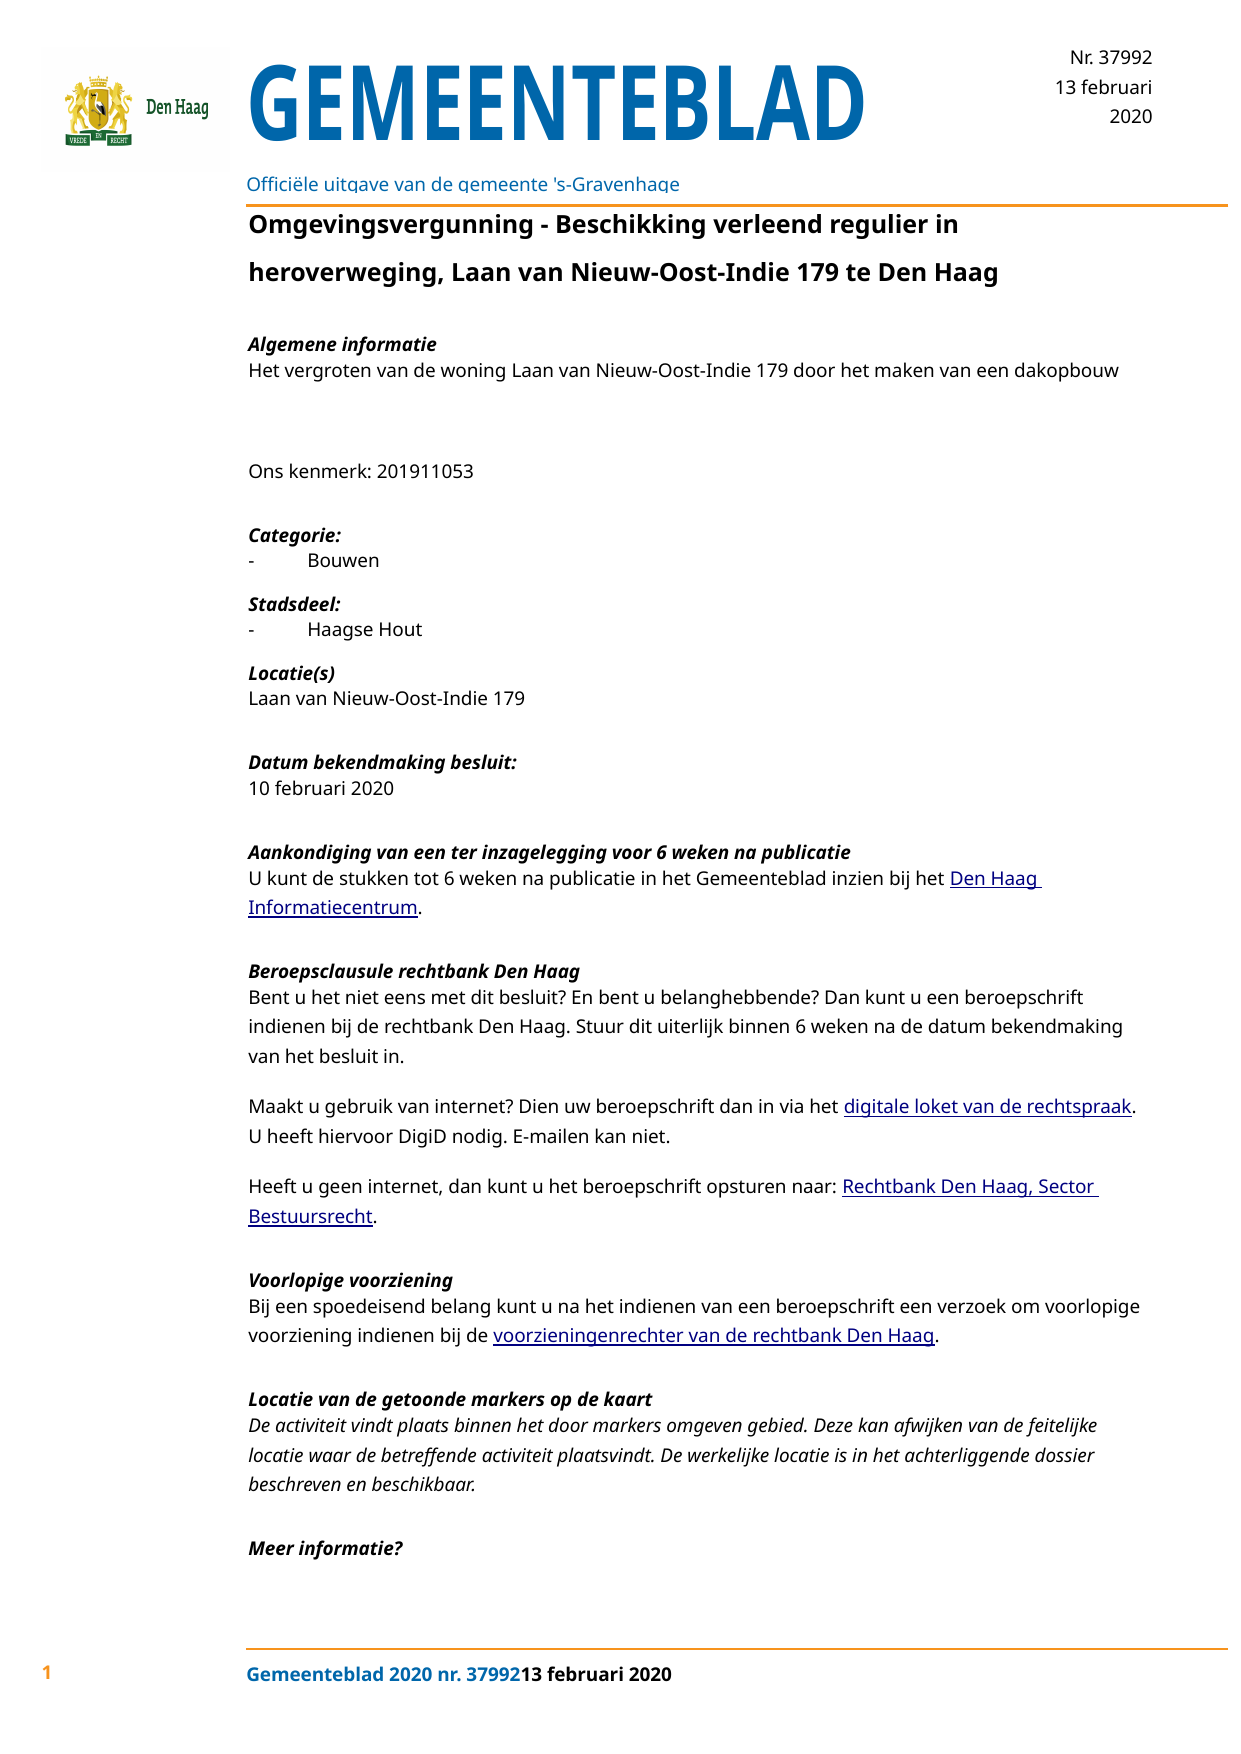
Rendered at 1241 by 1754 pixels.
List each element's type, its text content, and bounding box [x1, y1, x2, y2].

text Beroepsclausule rechtbank Den Haag [248, 958, 1152, 984]
text Maakt u gebruik van internet? Dien uw beroepschrift dan in via het digitale loket van de rechtspraak. U heeft hiervoor DigiD nodig. E-mailen kan niet. [248, 1094, 1152, 1149]
text Heeft u geen internet, dan kunt u het beroepschrift opsturen naar: Rechtbank Den Haag, Sector Bestuursrecht. [248, 1174, 1152, 1229]
list Haagse Hout [248, 617, 1152, 642]
text Algemene informatie [248, 331, 1152, 357]
text Ons kenmerk: 201911053 [248, 458, 1152, 484]
text 10 februari 2020 [248, 775, 1152, 801]
text Bent u het niet eens met dit besluit? En bent u belanghebbende? Dan kunt u een beroepschrift indienen bij de rechtbank Den Haag. Stuur dit uiterlijk binnen 6 weken na de datum bekendmaking van het besluit in. [248, 984, 1152, 1069]
text Het vergroten van de woning Laan van Nieuw-Oost-Indie 179 door het maken van een dakopbouw [248, 357, 1152, 383]
text Voorlopige voorziening [248, 1267, 1152, 1293]
text Datum bekendmaking besluit: [248, 749, 1152, 775]
text Meer informatie? [248, 1535, 1152, 1561]
text Locatie van de getoonde markers op de kaart [248, 1386, 1152, 1412]
text Omgevingsvergunning - Beschikking verleend regulier in heroverweging, Laan van Nieuw-Oost-Indie 179 te Den Haag [248, 207, 1152, 288]
picture [41, 47, 231, 172]
text Locatie(s) [248, 660, 1152, 685]
text Categorie: [248, 522, 1152, 548]
text U kunt de stukken tot 6 weken na publicatie in het Gemeenteblad inzien bij het Den Haag Informatiecentrum. [248, 865, 1152, 920]
text Laan van Nieuw-Oost-Indie 179 [248, 685, 1152, 711]
text Aankondiging van een ter inzagelegging voor 6 weken na publicatie [248, 839, 1152, 865]
text Stadsdeel: [248, 591, 1152, 617]
list Bouwen [248, 548, 1152, 573]
text Bij een spoedeisend belang kunt u na het indienen van een beroepschrift een verzoek om voorlopige voorziening indienen bij de voorzieningenrechter van de rechtbank Den Haag. [248, 1293, 1152, 1348]
text De activiteit vindt plaats binnen het door markers omgeven gebied. Deze kan afwijken van de feitelijke locatie waar de betreffende activiteit plaatsvindt. De werkelijke locatie is in het achterliggende dossier beschreven en beschikbaar. [248, 1412, 1152, 1497]
